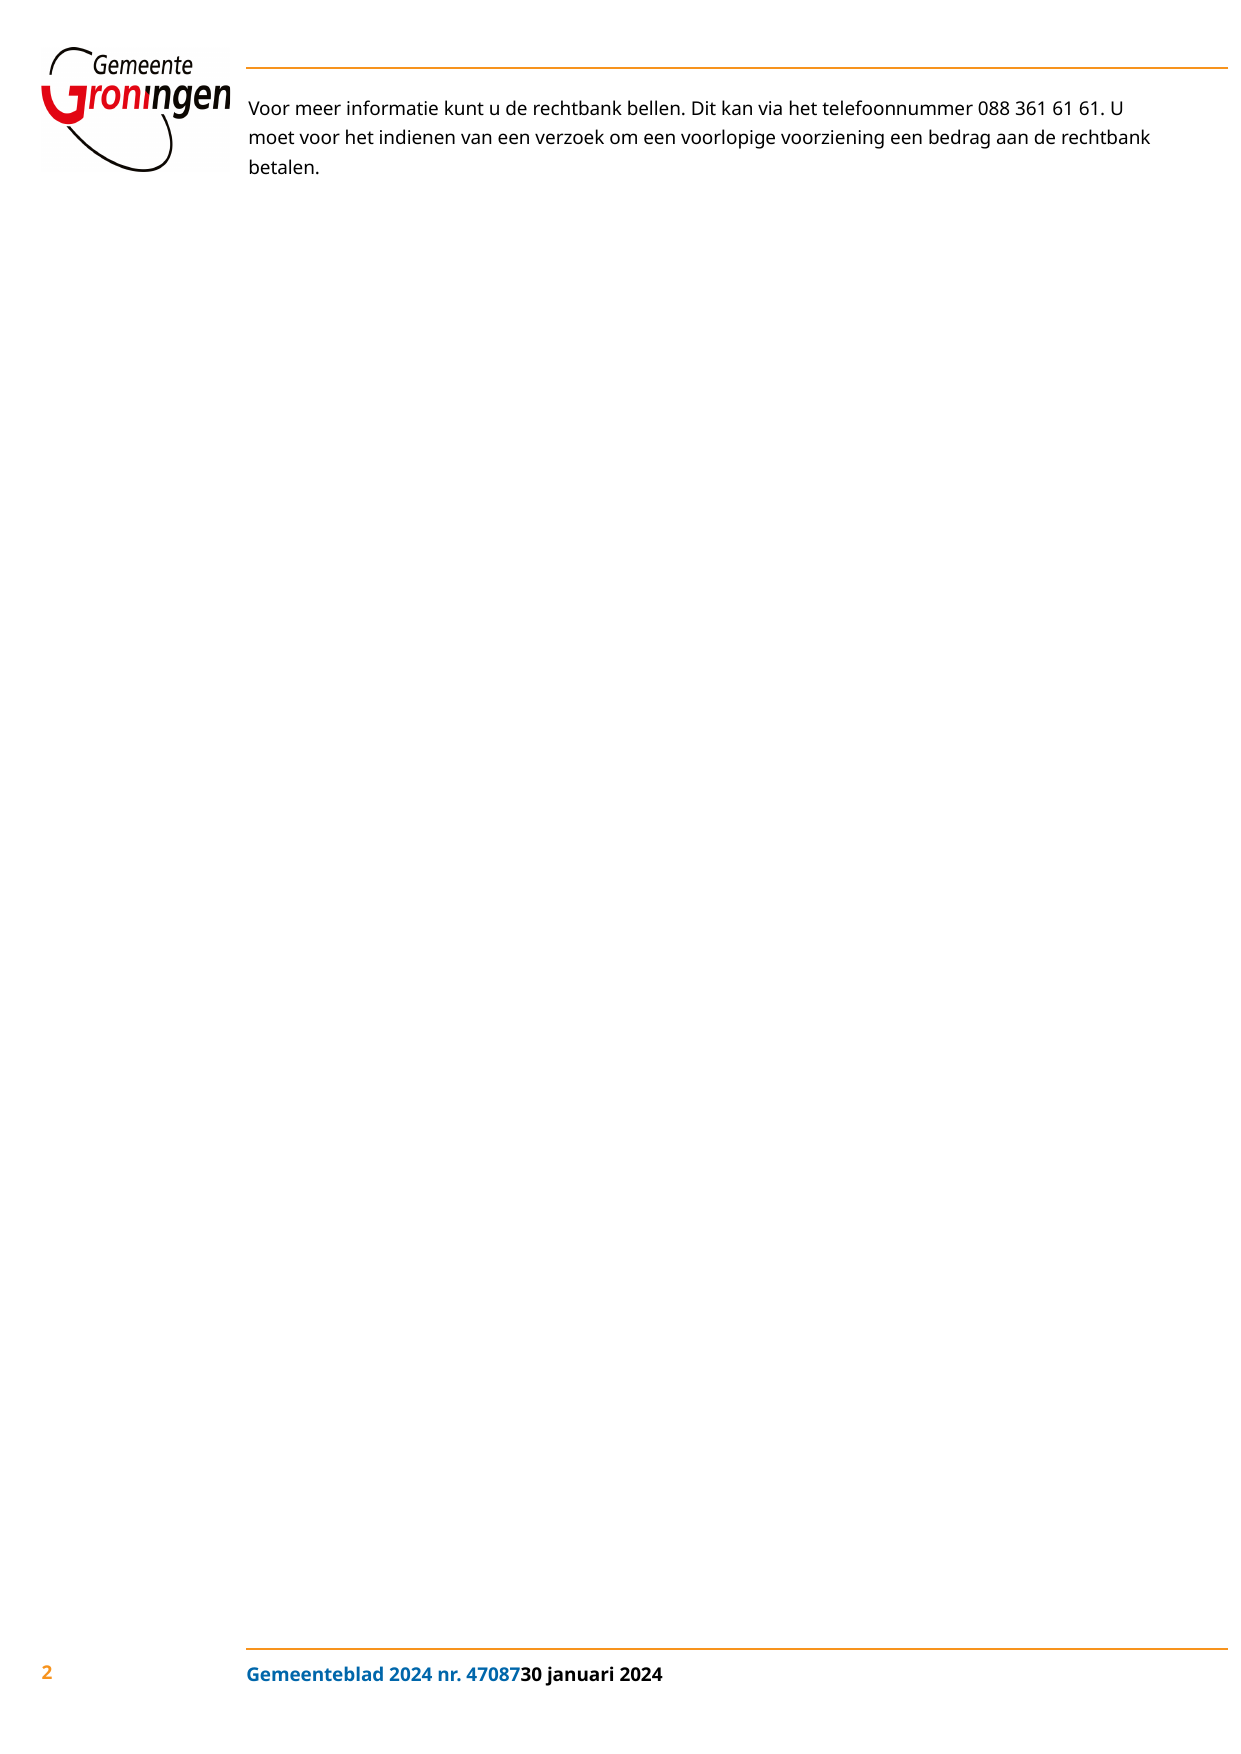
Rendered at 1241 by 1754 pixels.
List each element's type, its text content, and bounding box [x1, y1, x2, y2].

text Voor meer informatie kunt u de rechtbank bellen. Dit kan via het telefoonnummer 088 361 61 61. U moet voor het indienen van een verzoek om een voorlopige voorziening een bedrag aan de rechtbank betalen. [248, 95, 1152, 180]
picture [41, 47, 231, 172]
